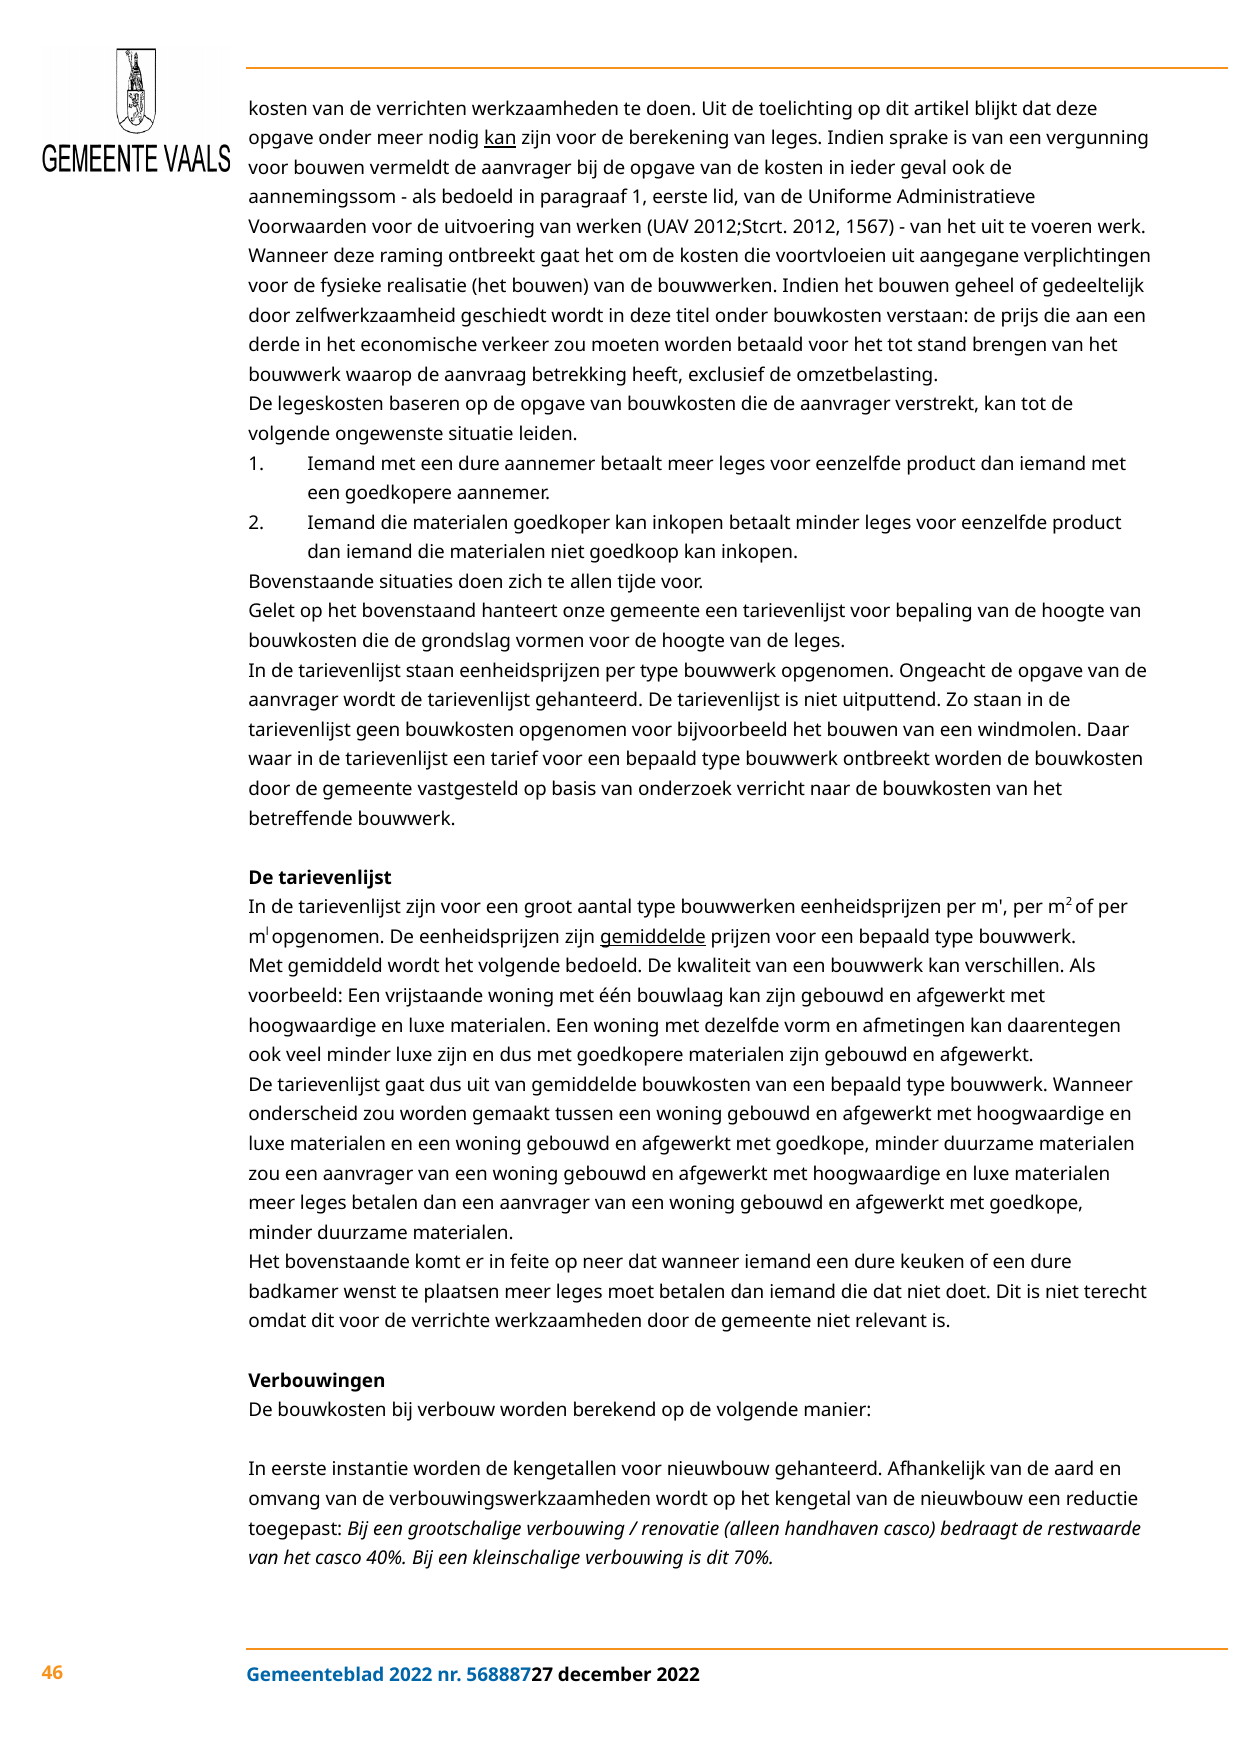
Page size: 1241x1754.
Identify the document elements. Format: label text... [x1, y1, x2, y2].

text In de tarievenlijst staan eenheidsprijzen per type bouwwerk opgenomen. Ongeacht de opgave van de aanvrager wordt de tarievenlijst gehanteerd. De tarievenlijst is niet uitputtend. Zo staan in de tarievenlijst geen bouwkosten opgenomen voor bijvoorbeeld het bouwen van een windmolen. Daar waar in de tarievenlijst een tarief voor een bepaald type bouwwerk ontbreekt worden de bouwkosten door de gemeente vastgesteld op basis van onderzoek verricht naar de bouwkosten van het betreffende bouwwerk. [248, 657, 1152, 831]
text Bovenstaande situaties doen zich te allen tijde voor. [248, 568, 1152, 594]
text Met gemiddeld wordt het volgende bedoeld. De kwaliteit van een bouwwerk kan verschillen. Als voorbeeld: Een vrijstaande woning met één bouwlaag kan zijn gebouwd en afgewerkt met hoogwaardige en luxe materialen. Een woning met dezelfde vorm en afmetingen kan daarentegen ook veel minder luxe zijn en dus met goedkopere materialen zijn gebouwd en afgewerkt. [248, 953, 1152, 1067]
list Iemand met een dure aannemer betaalt meer leges voor eenzelfde product dan iemand met een goedkopere aannemer. [248, 450, 1152, 505]
text Verbouwingen [248, 1367, 1152, 1393]
text Gelet op het bovenstaand hanteert onze gemeente een tarievenlijst voor bepaling van de hoogte van bouwkosten die de grondslag vormen voor de hoogte van de leges. [248, 598, 1152, 653]
text De legeskosten baseren op de opgave van bouwkosten die de aanvrager verstrekt, kan tot de volgende ongewenste situatie leiden. [248, 391, 1152, 446]
text kosten van de verrichten werkzaamheden te doen. Uit de toelichting op dit artikel blijkt dat deze opgave onder meer nodig kan zijn voor de berekening van leges. Indien sprake is van een vergunning voor bouwen vermeldt de aanvrager bij de opgave van de kosten in ieder geval ook de aannemingssom - als bedoeld in paragraaf 1, eerste lid, van de Uniforme Administratieve Voorwaarden voor de uitvoering van werken (UAV 2012;Stcrt. 2012, 1567) - van het uit te voeren werk. Wanneer deze raming ontbreekt gaat het om de kosten die voortvloeien uit aangegane verplichtingen voor de fysieke realisatie (het bouwen) van de bouwwerken. Indien het bouwen geheel of gedeeltelijk door zelfwerkzaamheid geschiedt wordt in deze titel onder bouwkosten verstaan: de prijs die aan een derde in het economische verkeer zou moeten worden betaald voor het tot stand brengen van het bouwwerk waarop de aanvraag betrekking heeft, exclusief de omzetbelasting. [248, 95, 1152, 387]
text In de tarievenlijst zijn voor een groot aantal type bouwwerken eenheidsprijzen per m', per m2 of per ml opgenomen. De eenheidsprijzen zijn gemiddelde prijzen voor een bepaald type bouwwerk. [248, 893, 1152, 949]
text De tarievenlijst [248, 864, 1152, 890]
text Het bovenstaande komt er in feite op neer dat wanneer iemand een dure keuken of een dure badkamer wenst te plaatsen meer leges moet betalen dan iemand die dat niet doet. Dit is niet terecht omdat dit voor de verrichte werkzaamheden door de gemeente niet relevant is. [248, 1248, 1152, 1333]
picture [41, 47, 231, 172]
list Iemand die materialen goedkoper kan inkopen betaalt minder leges voor eenzelfde product dan iemand die materialen niet goedkoop kan inkopen. [248, 509, 1152, 564]
text In eerste instantie worden de kengetallen voor nieuwbouw gehanteerd. Afhankelijk van de aard en omvang van de verbouwingswerkzaamheden wordt op het kengetal van de nieuwbouw een reductie toegepast: Bij een grootschalige verbouwing / renovatie (alleen handhaven casco) bedraagt de restwaarde van het casco 40%. Bij een kleinschalige verbouwing is dit 70%. [248, 1456, 1152, 1570]
text De tarievenlijst gaat dus uit van gemiddelde bouwkosten van een bepaald type bouwwerk. Wanneer onderscheid zou worden gemaakt tussen een woning gebouwd en afgewerkt met hoogwaardige en luxe materialen en een woning gebouwd en afgewerkt met goedkope, minder duurzame materialen zou een aanvrager van een woning gebouwd en afgewerkt met hoogwaardige en luxe materialen meer leges betalen dan een aanvrager van een woning gebouwd en afgewerkt met goedkope, minder duurzame materialen. [248, 1071, 1152, 1245]
text De bouwkosten bij verbouw worden berekend op de volgende manier: [248, 1396, 1152, 1422]
